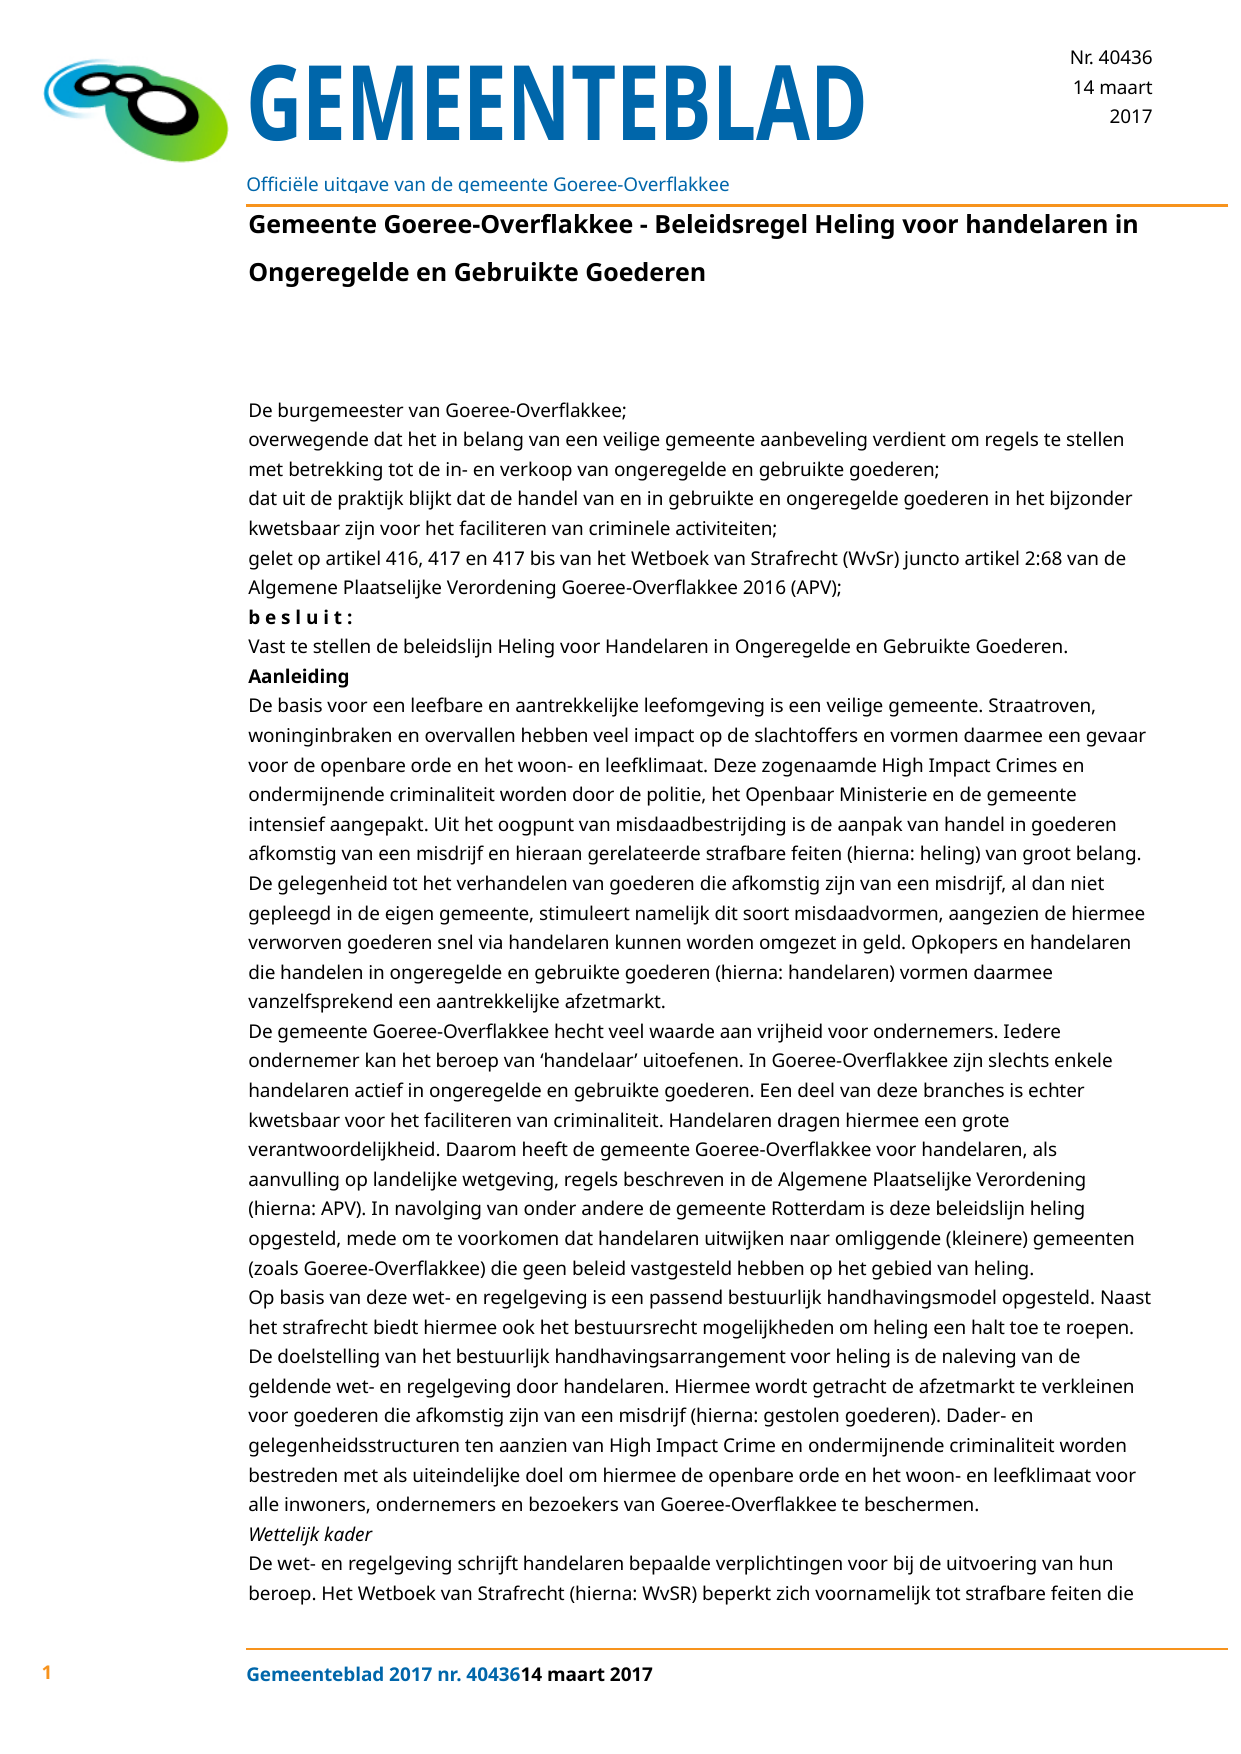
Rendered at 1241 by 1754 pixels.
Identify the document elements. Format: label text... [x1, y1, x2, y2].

text De burgemeester van Goeree-Overflakkee; [248, 397, 1152, 422]
text b e s l u i t : [248, 604, 1152, 629]
text Gemeente Goeree-Overflakkee - Beleidsregel Heling voor handelaren in Ongeregelde en Gebruikte Goederen [248, 207, 1152, 288]
text De doelstelling van het bestuurlijk handhavingsarrangement voor heling is de naleving van de [248, 1343, 1152, 1369]
text De wet- en regelgeving schrijft handelaren bepaalde verplichtingen voor bij de uitvoering van hun beroep. Het Wetboek van Strafrecht (hierna: WvSR) beperkt zich voornamelijk tot strafbare feiten die [248, 1551, 1152, 1606]
text Wettelijk kader [248, 1521, 1152, 1547]
text De gemeente Goeree-Overflakkee hecht veel waarde aan vrijheid voor ondernemers. Iedere ondernemer kan het beroep van ‘handelaar’ uitoefenen. In Goeree-Overflakkee zijn slechts enkele handelaren actief in ongeregelde en gebruikte goederen. Een deel van deze branches is echter kwetsbaar voor het faciliteren van criminaliteit. Handelaren dragen hiermee een grote verantwoordelijkheid. Daarom heeft de gemeente Goeree-Overflakkee voor handelaren, als aanvulling op landelijke wetgeving, regels beschreven in de Algemene Plaatselijke Verordening (hierna: APV). In navolging van onder andere de gemeente Rotterdam is deze beleidslijn heling opgesteld, mede om te voorkomen dat handelaren uitwijken naar omliggende (kleinere) gemeenten (zoals Goeree-Overflakkee) die geen beleid vastgesteld hebben op het gebied van heling. [248, 1018, 1152, 1280]
text Op basis van deze wet- en regelgeving is een passend bestuurlijk handhavingsmodel opgesteld. Naast het strafrecht biedt hiermee ook het bestuursrecht mogelijkheden om heling een halt toe te roepen. [248, 1284, 1152, 1339]
text De basis voor een leefbare en aantrekkelijke leefomgeving is een veilige gemeente. Straatroven, woninginbraken en overvallen hebben veel impact op de slachtoffers en vormen daarmee een gevaar voor de openbare orde en het woon- en leefklimaat. Deze zogenaamde High Impact Crimes en ondermijnende criminaliteit worden door de politie, het Openbaar Ministerie en de gemeente intensief aangepakt. Uit het oogpunt van misdaadbestrijding is de aanpak van handel in goederen afkomstig van een misdrijf en hieraan gerelateerde strafbare feiten (hierna: heling) van groot belang. De gelegenheid tot het verhandelen van goederen die afkomstig zijn van een misdrijf, al dan niet gepleegd in de eigen gemeente, stimuleert namelijk dit soort misdaadvormen, aangezien de hiermee verworven goederen snel via handelaren kunnen worden omgezet in geld. Opkopers en handelaren die handelen in ongeregelde en gebruikte goederen (hierna: handelaren) vormen daarmee vanzelfsprekend een aantrekkelijke afzetmarkt. [248, 693, 1152, 1014]
text Aanleiding [248, 663, 1152, 689]
text dat uit de praktijk blijkt dat de handel van en in gebruikte en ongeregelde goederen in het bijzonder kwetsbaar zijn voor het faciliteren van criminele activiteiten; [248, 486, 1152, 541]
picture [41, 47, 231, 172]
text gelet op artikel 416, 417 en 417 bis van het Wetboek van Strafrecht (WvSr) juncto artikel 2:68 van de Algemene Plaatselijke Verordening Goeree-Overflakkee 2016 (APV); [248, 545, 1152, 600]
text geldende wet- en regelgeving door handelaren. Hiermee wordt getracht de afzetmarkt te verkleinen voor goederen die afkomstig zijn van een misdrijf (hierna: gestolen goederen). Dader- en gelegenheidsstructuren ten aanzien van High Impact Crime en ondermijnende criminaliteit worden bestreden met als uiteindelijke doel om hiermee de openbare orde en het woon- en leefklimaat voor alle inwoners, ondernemers en bezoekers van Goeree-Overflakkee te beschermen. [248, 1373, 1152, 1517]
text overwegende dat het in belang van een veilige gemeente aanbeveling verdient om regels te stellen met betrekking tot de in- en verkoop van ongeregelde en gebruikte goederen; [248, 426, 1152, 482]
text Vast te stellen de beleidslijn Heling voor Handelaren in Ongeregelde en Gebruikte Goederen. [248, 633, 1152, 659]
